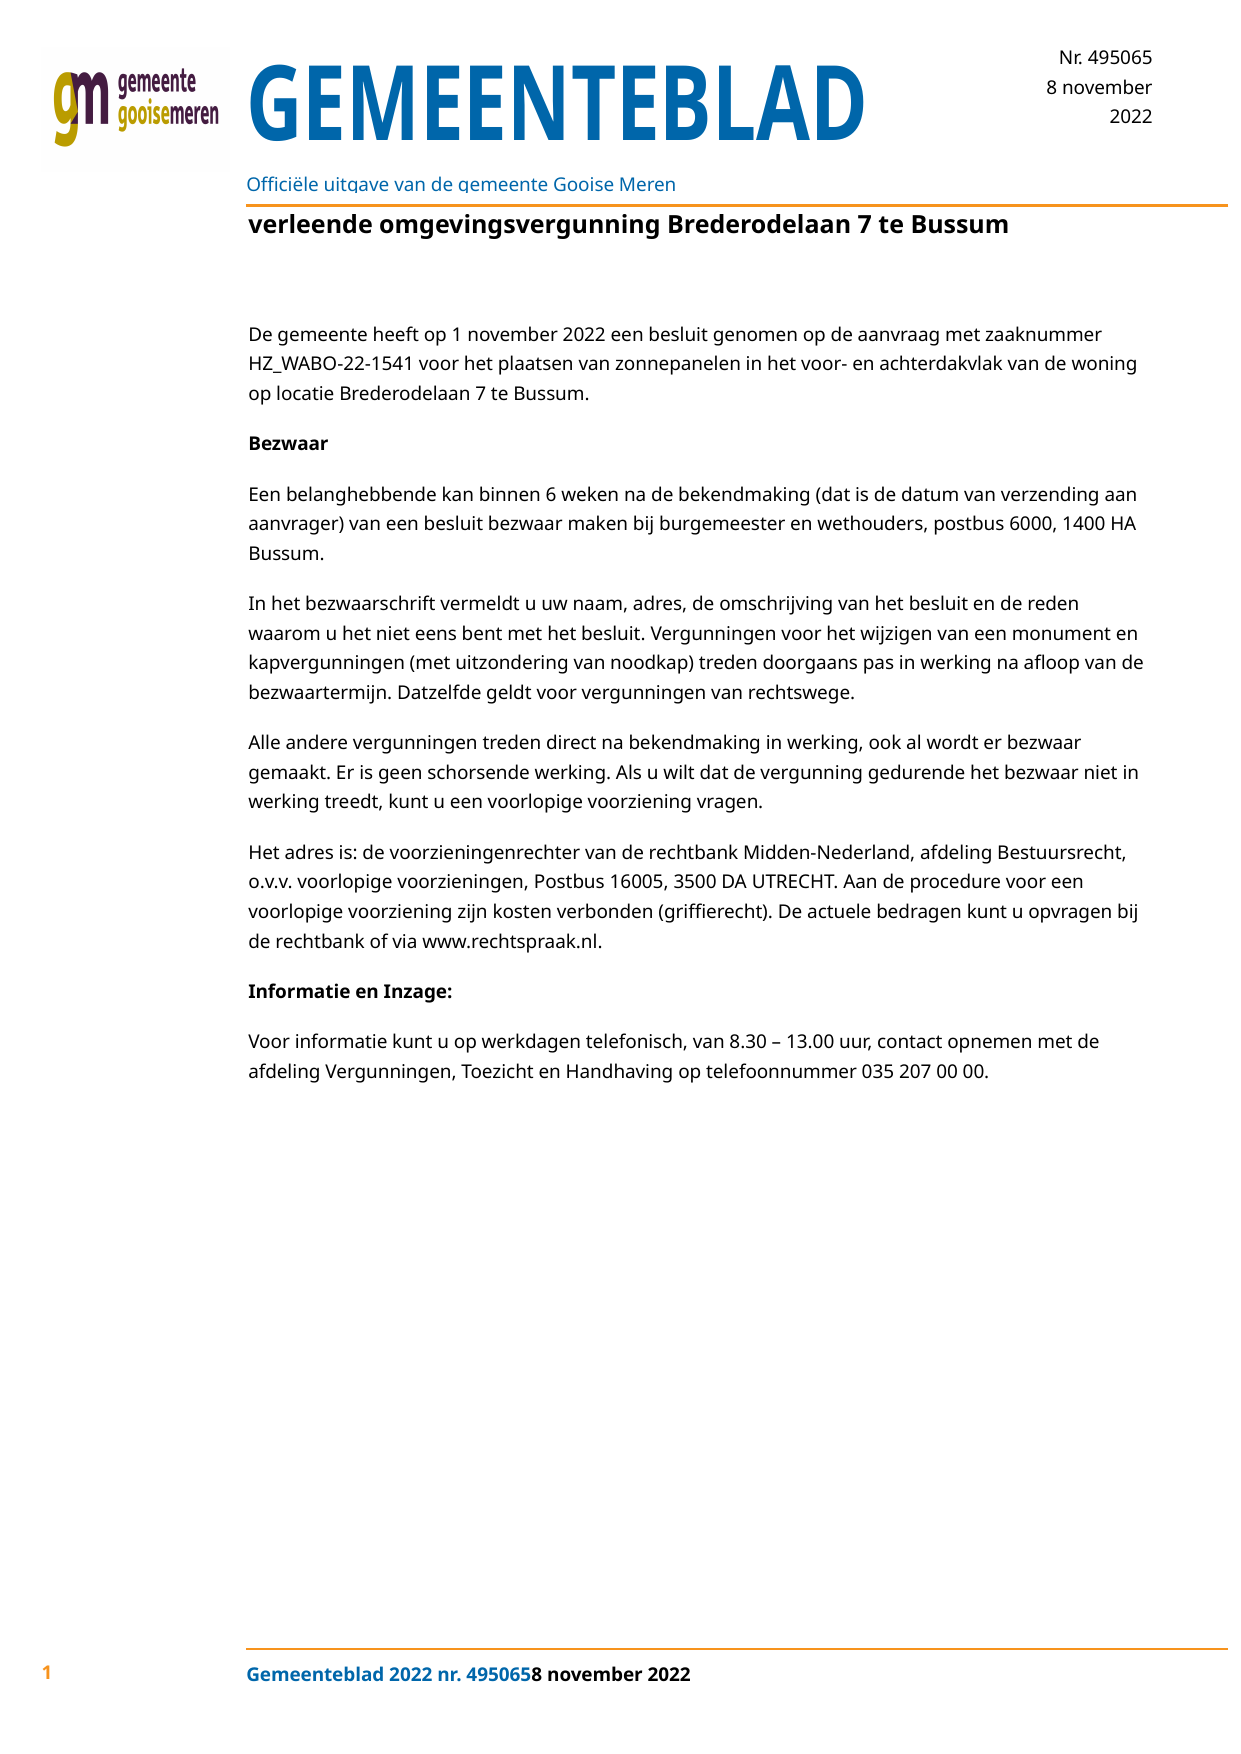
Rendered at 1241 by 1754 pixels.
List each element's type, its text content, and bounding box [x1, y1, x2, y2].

text Alle andere vergunningen treden direct na bekendmaking in werking, ook al wordt er bezwaar gemaakt. Er is geen schorsende werking. Als u wilt dat de vergunning gedurende het bezwaar niet in werking treedt, kunt u een voorlopige voorziening vragen. [248, 729, 1152, 814]
text In het bezwaarschrift vermeldt u uw naam, adres, de omschrijving van het besluit en de reden waarom u het niet eens bent met het besluit. Vergunningen voor het wijzigen van een monument en kapvergunningen (met uitzondering van noodkap) treden doorgaans pas in werking na afloop van de bezwaartermijn. Datzelfde geldt voor vergunningen van rechtswege. [248, 590, 1152, 705]
text Een belanghebbende kan binnen 6 weken na de bekendmaking (dat is de datum van verzending aan aanvrager) van een besluit bezwaar maken bij burgemeester en wethouders, postbus 6000, 1400 HA Bussum. [248, 481, 1152, 566]
text Bezwaar [248, 430, 1152, 456]
text De gemeente heeft op 1 november 2022 een besluit genomen op de aanvraag met zaaknummer HZ_WABO-22-1541 voor het plaatsen van zonnepanelen in het voor- en achterdakvlak van de woning op locatie Brederodelaan 7 te Bussum. [248, 321, 1152, 406]
text Informatie en Inzage: [248, 978, 1152, 1004]
text verleende omgevingsvergunning Brederodelaan 7 te Bussum [248, 207, 1152, 241]
picture [41, 47, 231, 172]
text Het adres is: de voorzieningenrechter van de rechtbank Midden-Nederland, afdeling Bestuursrecht, o.v.v. voorlopige voorzieningen, Postbus 16005, 3500 DA UTRECHT. Aan de procedure voor een voorlopige voorziening zijn kosten verbonden (griffierecht). De actuele bedragen kunt u opvragen bij de rechtbank of via www.rechtspraak.nl. [248, 839, 1152, 953]
text Voor informatie kunt u op werkdagen telefonisch, van 8.30 – 13.00 uur, contact opnemen met de afdeling Vergunningen, Toezicht en Handhaving op telefoonnummer 035 207 00 00. [248, 1029, 1152, 1084]
